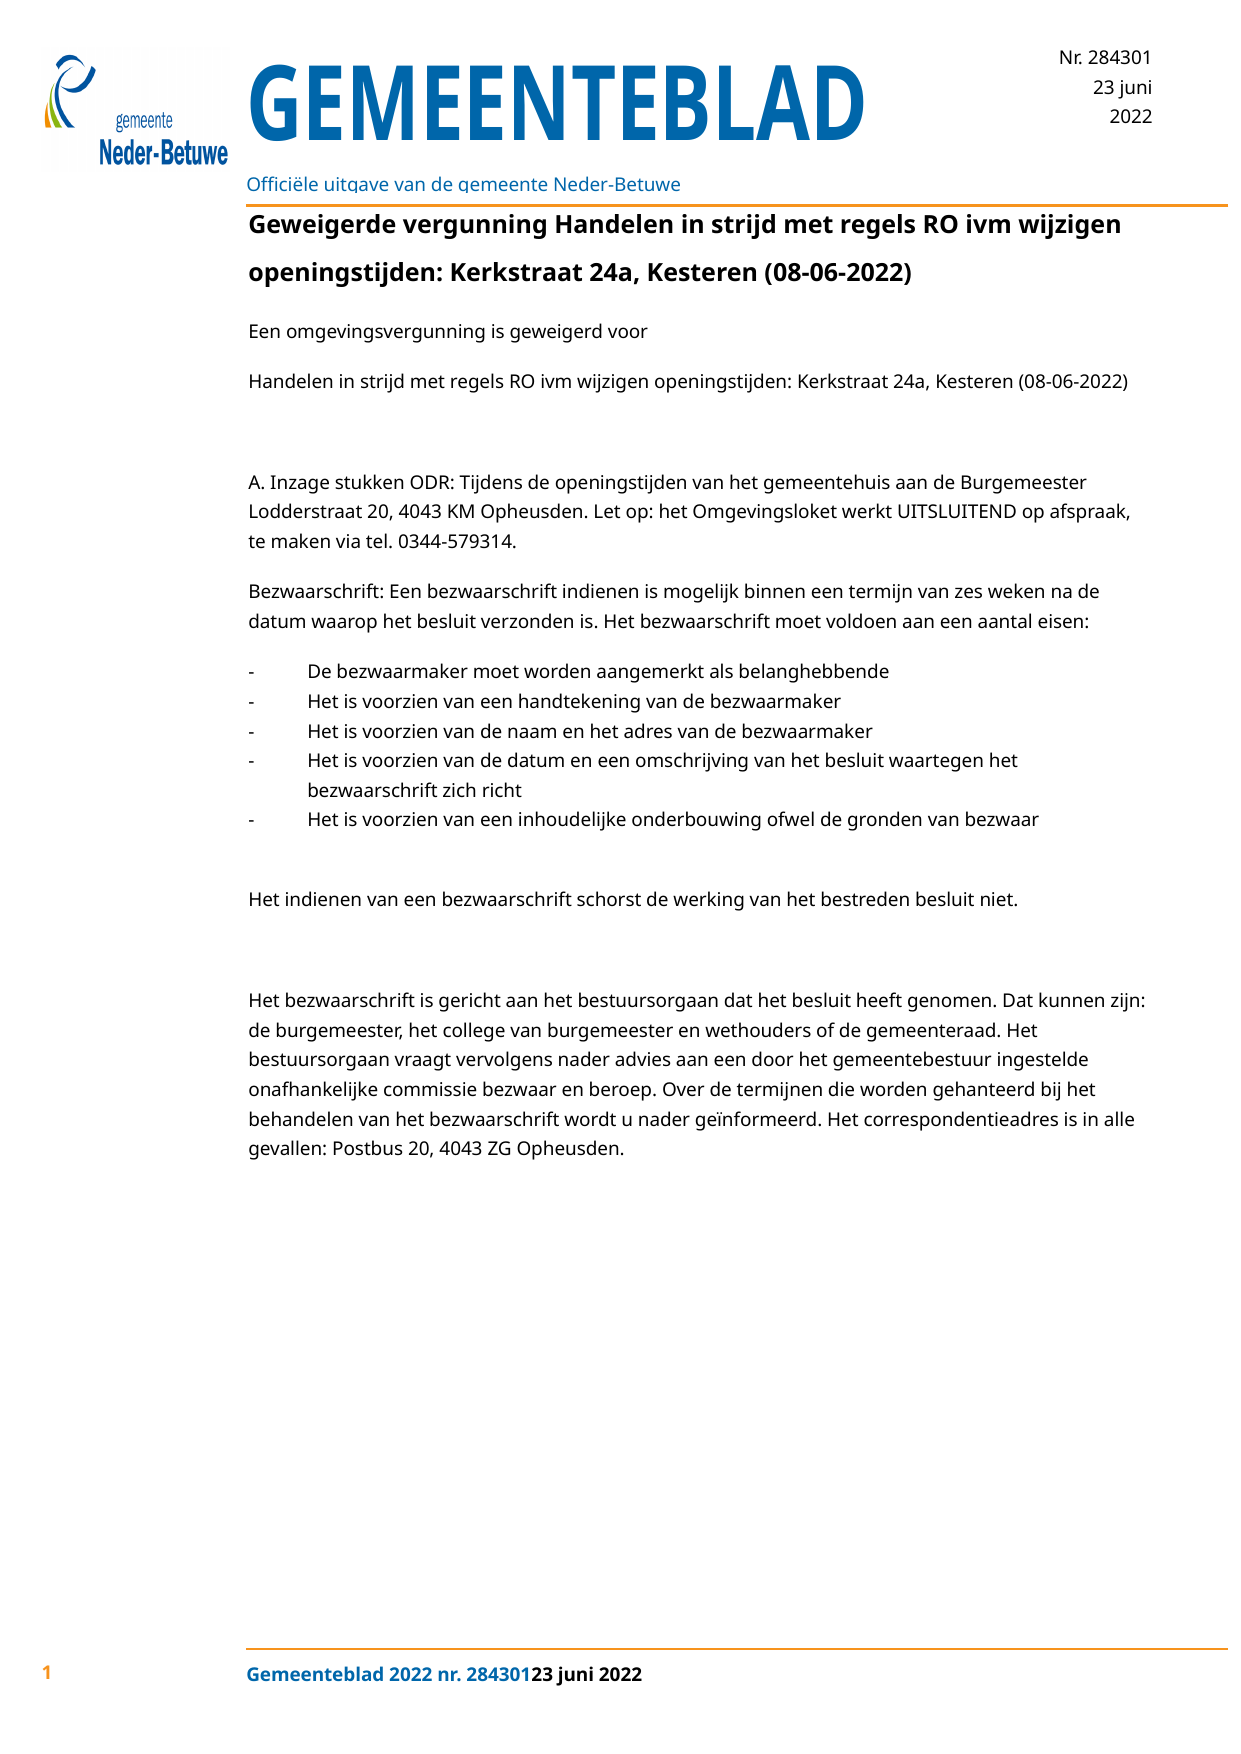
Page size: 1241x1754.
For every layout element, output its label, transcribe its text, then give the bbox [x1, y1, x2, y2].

list Het is voorzien van de datum en een omschrijving van het besluit waartegen het bezwaarschrift zich richt [248, 747, 1152, 803]
text Geweigerde vergunning Handelen in strijd met regels RO ivm wijzigen openingstijden: Kerkstraat 24a, Kesteren (08-06-2022) [248, 207, 1152, 288]
list De bezwaarmaker moet worden aangemerkt als belanghebbende [248, 659, 1152, 684]
text Het bezwaarschrift is gericht aan het bestuursorgaan dat het besluit heeft genomen. Dat kunnen zijn: de burgemeester, het college van burgemeester en wethouders of de gemeenteraad. Het bestuursorgaan vraagt vervolgens nader advies aan een door het gemeentebestuur ingestelde onafhankelijke commissie bezwaar en beroep. Over de termijnen die worden gehanteerd bij het behandelen van het bezwaarschrift wordt u nader geïnformeerd. Het correspondentieadres is in alle gevallen: Postbus 20, 4043 ZG Opheusden. [248, 987, 1152, 1161]
picture [41, 47, 231, 172]
list Het is voorzien van een inhoudelijke onderbouwing ofwel de gronden van bezwaar [248, 807, 1152, 832]
text Bezwaarschrift: Een bezwaarschrift indienen is mogelijk binnen een termijn van zes weken na de datum waarop het besluit verzonden is. Het bezwaarschrift moet voldoen aan een aantal eisen: [248, 579, 1152, 634]
text Een omgevingsvergunning is geweigerd voor [248, 318, 1152, 344]
list Het is voorzien van een handtekening van de bezwaarmaker [248, 688, 1152, 714]
list Het is voorzien van de naam en het adres van de bezwaarmaker [248, 718, 1152, 744]
text Het indienen van een bezwaarschrift schorst de werking van het bestreden besluit niet. [248, 887, 1152, 912]
text A. Inzage stukken ODR: Tijdens de openingstijden van het gemeentehuis aan de Burgemeester Lodderstraat 20, 4043 KM Opheusden. Let op: het Omgevingsloket werkt UITSLUITEND op afspraak, te maken via tel. 0344-579314. [248, 469, 1152, 554]
text Handelen in strijd met regels RO ivm wijzigen openingstijden: Kerkstraat 24a, Kesteren (08-06-2022) [248, 368, 1152, 394]
